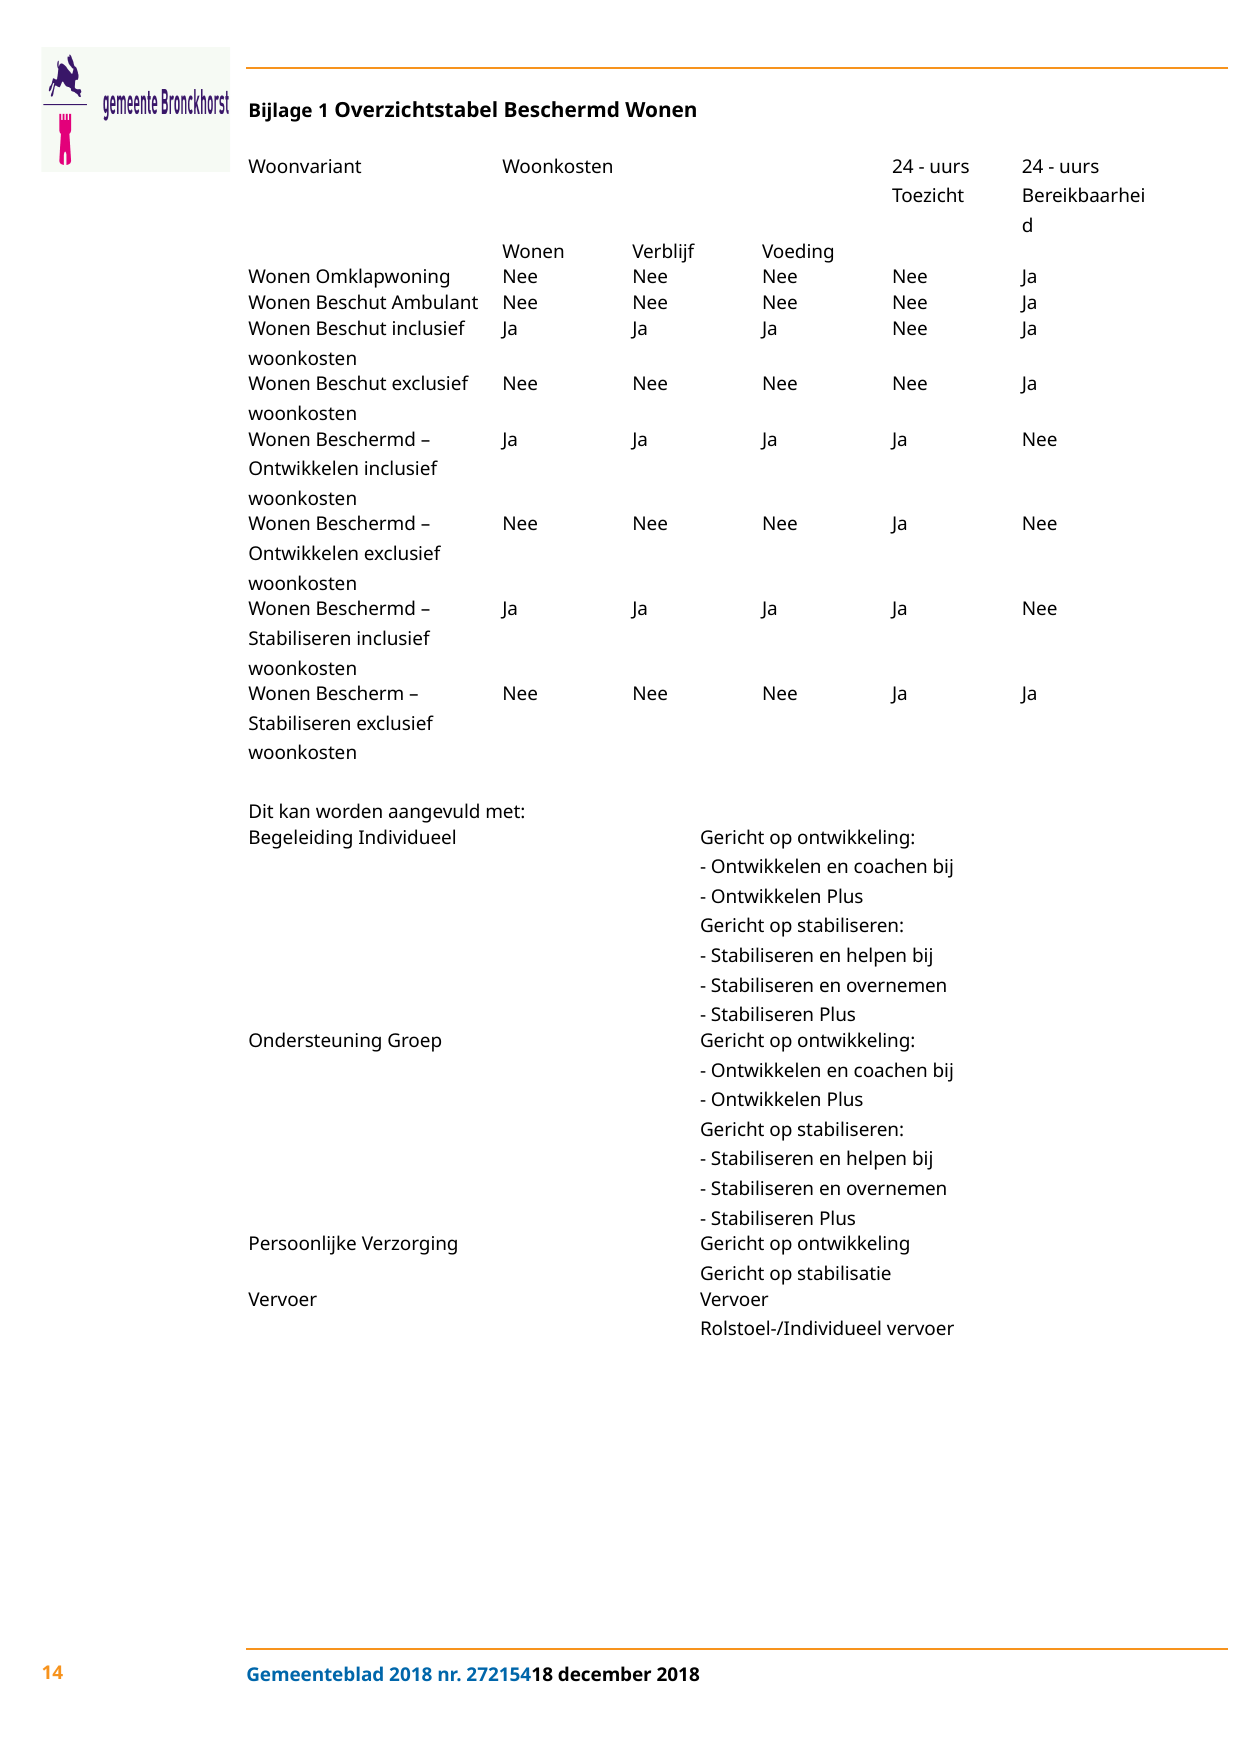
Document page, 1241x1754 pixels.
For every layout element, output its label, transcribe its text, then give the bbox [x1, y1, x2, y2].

table_cell Wonen Beschut inclusief woonkosten [248, 315, 502, 370]
table_cell Ja [632, 596, 762, 680]
table_cell Wonen [502, 238, 632, 264]
table_cell Begeleiding Individueel [248, 824, 700, 1027]
table_cell Ja [1022, 289, 1152, 315]
table_cell Ondersteuning Groep [248, 1027, 700, 1230]
table_cell Nee [762, 289, 892, 315]
table_cell Wonen Beschut exclusief woonkosten [248, 370, 502, 426]
table_cell Nee [762, 680, 892, 765]
table_cell Nee [892, 315, 1022, 370]
table_cell Nee [892, 289, 1022, 315]
table_header Woonvariant [248, 153, 502, 238]
table_cell Wonen Omklapwoning [248, 264, 502, 289]
table_cell Nee [1022, 596, 1152, 680]
table_cell Voeding [762, 238, 892, 264]
table_cell Ja [762, 596, 892, 680]
table_cell Nee [1022, 426, 1152, 511]
table_header Woonkosten [502, 153, 892, 238]
table_cell Wonen Bescherm – Stabiliseren exclusief woonkosten [248, 680, 502, 765]
table_cell Ja [762, 315, 892, 370]
table_cell Ja [502, 315, 632, 370]
table_cell Nee [502, 511, 632, 596]
table_header Dit kan worden aangevuld met: [248, 798, 1152, 824]
table_cell Ja [502, 596, 632, 680]
table_cell Wonen Beschut Ambulant [248, 289, 502, 315]
table_cell Nee [762, 370, 892, 426]
table_cell Ja [632, 315, 762, 370]
table_cell Ja [1022, 680, 1152, 765]
table_cell Gericht op ontwikkeling Gericht op stabilisatie [700, 1230, 1152, 1286]
table_cell Ja [892, 426, 1022, 511]
table_cell Gericht op ontwikkeling: - Ontwikkelen en coachen bij - Ontwikkelen Plus Gericht op stabiliseren: - Stabiliseren en helpen bij - Stabiliseren en overnemen - Stabiliseren Plus [700, 1027, 1152, 1230]
table_cell Nee [502, 370, 632, 426]
table_cell Ja [762, 426, 892, 511]
table_header 24 - uurs Toezicht [892, 153, 1022, 238]
table_cell Vervoer [248, 1286, 700, 1341]
table_cell Ja [892, 511, 1022, 596]
table_cell [248, 238, 502, 264]
table_cell Vervoer Rolstoel-/Individueel vervoer [700, 1286, 1152, 1341]
table_cell Ja [892, 596, 1022, 680]
table_cell Nee [892, 264, 1022, 289]
table_cell Nee [502, 264, 632, 289]
table_cell Wonen Beschermd – Ontwikkelen exclusief woonkosten [248, 511, 502, 596]
table_cell Gericht op ontwikkeling: - Ontwikkelen en coachen bij - Ontwikkelen Plus Gericht op stabiliseren: - Stabiliseren en helpen bij - Stabiliseren en overnemen - Stabiliseren Plus [700, 824, 1152, 1027]
table_cell Ja [892, 680, 1022, 765]
table_cell Nee [632, 511, 762, 596]
table_cell Ja [632, 426, 762, 511]
table_cell Nee [892, 370, 1022, 426]
table_cell [1022, 238, 1152, 264]
table_cell Nee [762, 511, 892, 596]
table_cell Persoonlijke Verzorging [248, 1230, 700, 1286]
table_cell Nee [632, 289, 762, 315]
table_cell Ja [1022, 315, 1152, 370]
table_header 24 - uurs Bereikbaarheid [1022, 153, 1152, 238]
table_cell Wonen Beschermd – Stabiliseren inclusief woonkosten [248, 596, 502, 680]
table_cell Ja [1022, 370, 1152, 426]
table_cell Wonen Beschermd – Ontwikkelen inclusief woonkosten [248, 426, 502, 511]
picture [41, 47, 231, 172]
table_cell Verblijf [632, 238, 762, 264]
table_cell Nee [632, 680, 762, 765]
table_cell Ja [502, 426, 632, 511]
table_cell Nee [502, 680, 632, 765]
table_cell Nee [762, 264, 892, 289]
table_cell Nee [632, 264, 762, 289]
table_cell Nee [502, 289, 632, 315]
table_cell Nee [632, 370, 762, 426]
table_cell Nee [1022, 511, 1152, 596]
table_cell [892, 238, 1022, 264]
text Bijlage 1 Overzichtstabel Beschermd Wonen [248, 95, 1152, 123]
table_cell Ja [1022, 264, 1152, 289]
